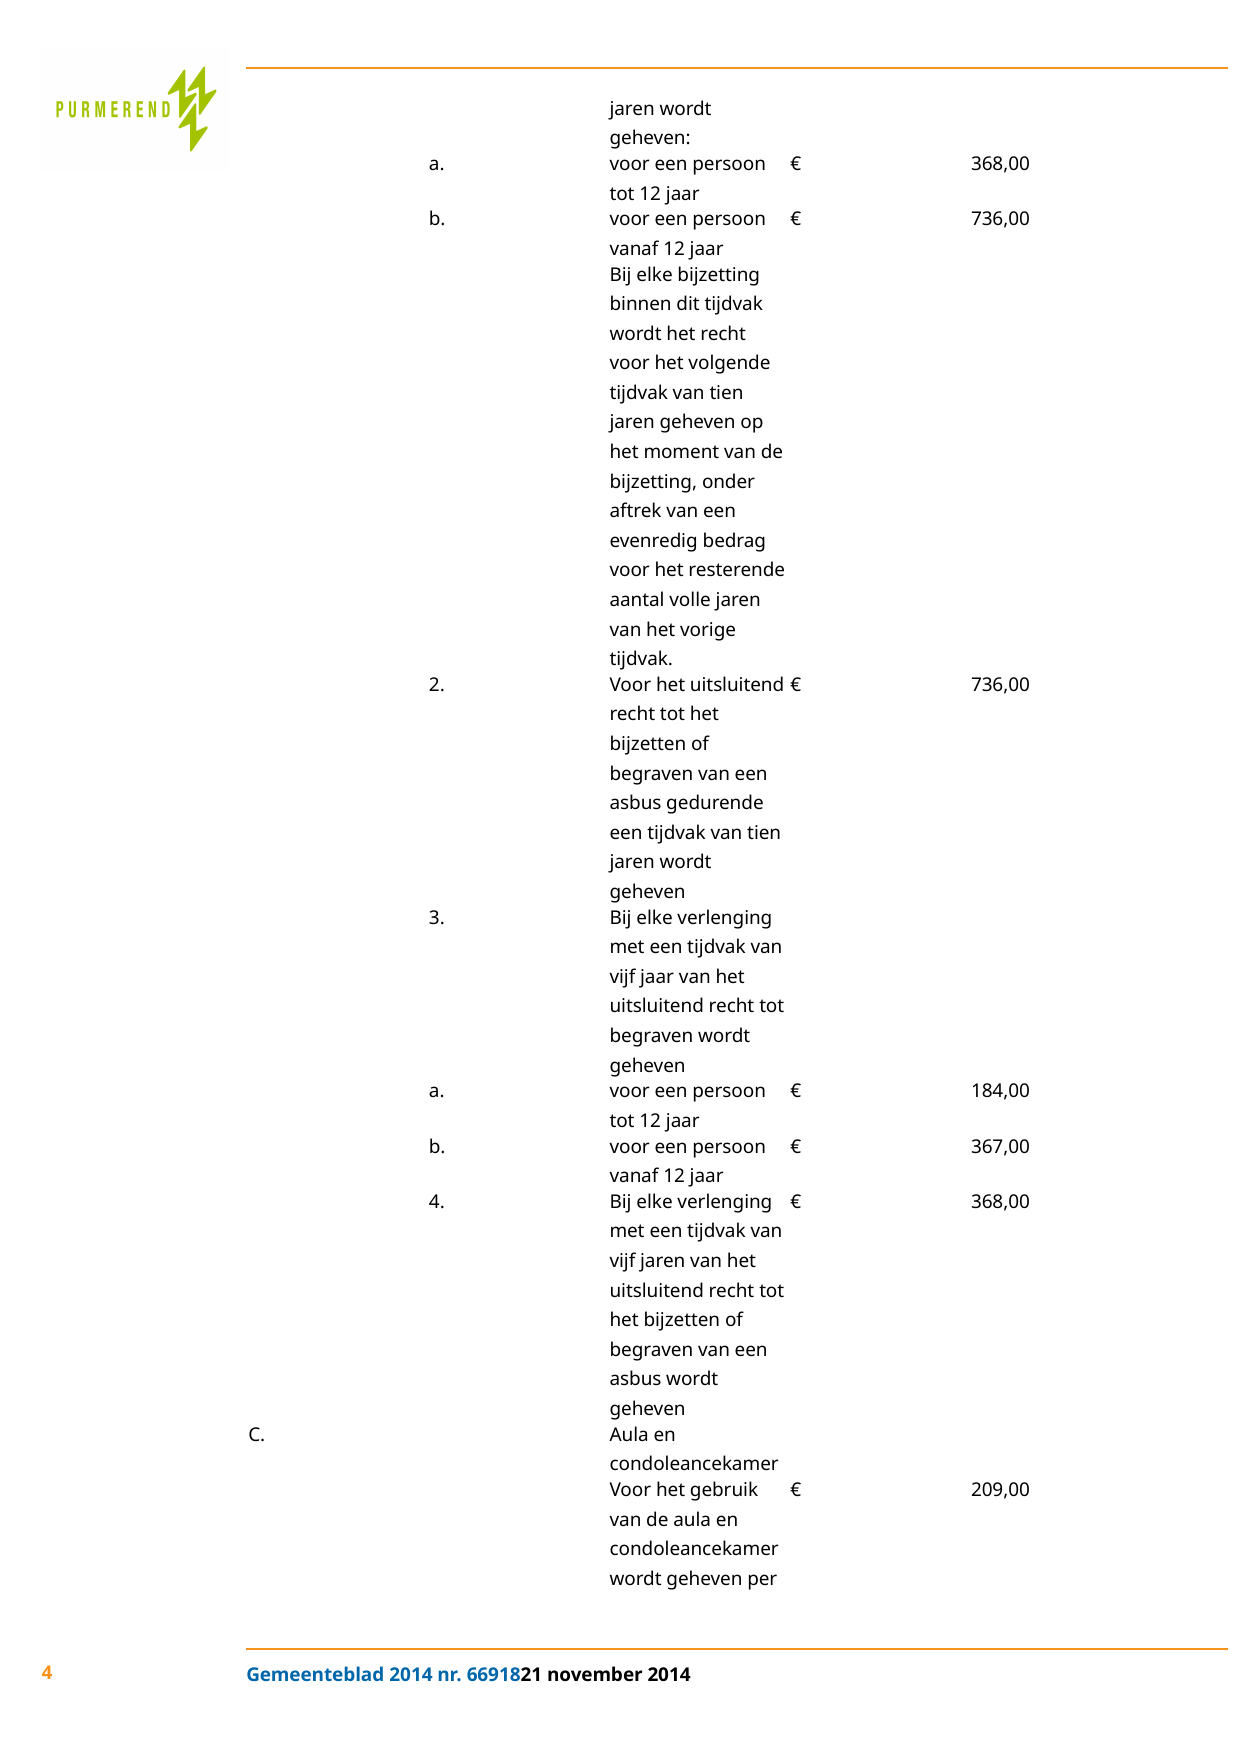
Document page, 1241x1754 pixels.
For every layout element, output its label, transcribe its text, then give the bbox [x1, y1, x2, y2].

table_cell voor een persoon vanaf 12 jaar [609, 205, 790, 261]
table_cell [790, 95, 971, 150]
table_cell [790, 904, 971, 1077]
table_cell € [790, 1188, 971, 1421]
table_cell [790, 261, 971, 671]
table_cell [971, 261, 1152, 671]
table_cell 3. [429, 904, 609, 1077]
table_cell € [790, 150, 971, 205]
table_cell b. [429, 205, 609, 261]
table_cell Bij elke verlenging met een tijdvak van vijf jaren van het uitsluitend recht tot het bijzetten of begraven van een asbus wordt geheven [609, 1188, 790, 1421]
table_cell b. [429, 1133, 609, 1188]
table_cell Bij elke verlenging met een tijdvak van vijf jaar van het uitsluitend recht tot begraven wordt geheven [609, 904, 790, 1077]
table_cell 368,00 [971, 150, 1152, 205]
table_cell Voor het uitsluitend recht tot het bijzetten of begraven van een asbus gedurende een tijdvak van tien jaren wordt geheven [609, 671, 790, 904]
table_cell Bij elke bijzetting binnen dit tijdvak wordt het recht voor het volgende tijdvak van tien jaren geheven op het moment van de bijzetting, onder aftrek van een evenredig bedrag voor het resterende aantal volle jaren van het vorige tijdvak. [609, 261, 790, 671]
table_cell [248, 1188, 429, 1421]
table_cell 184,00 [971, 1078, 1152, 1133]
table_cell € [790, 205, 971, 261]
table_cell [429, 1421, 609, 1476]
picture [41, 47, 231, 172]
table_cell [248, 1133, 429, 1188]
table_cell C. [248, 1421, 429, 1476]
table_cell 736,00 [971, 205, 1152, 261]
table_cell € [790, 1078, 971, 1133]
table_cell € [790, 671, 971, 904]
table_cell € [790, 1133, 971, 1188]
table_cell [248, 150, 429, 205]
table_cell 4. [429, 1188, 609, 1421]
table_cell voor een persoon vanaf 12 jaar [609, 1133, 790, 1188]
table_cell Voor het gebruik van de aula en condoleancekamer wordt geheven per [609, 1476, 790, 1591]
table_cell 368,00 [971, 1188, 1152, 1421]
table_cell Aula en condoleancekamer [609, 1421, 790, 1476]
table_cell [248, 1476, 429, 1591]
table_cell [248, 205, 429, 261]
table_cell [248, 904, 429, 1077]
table_cell voor een persoon tot 12 jaar [609, 150, 790, 205]
table_cell jaren wordt geheven: [609, 95, 790, 150]
table_cell [790, 1421, 971, 1476]
table_cell a. [429, 1078, 609, 1133]
table_cell [429, 1476, 609, 1591]
table_cell [971, 1421, 1152, 1476]
table_cell [248, 95, 429, 150]
table_cell a. [429, 150, 609, 205]
table_cell [248, 1078, 429, 1133]
table_cell [429, 95, 609, 150]
table_cell 2. [429, 671, 609, 904]
table_cell [248, 671, 429, 904]
table_cell 736,00 [971, 671, 1152, 904]
table_cell € [790, 1476, 971, 1591]
table_cell 209,00 [971, 1476, 1152, 1591]
table_cell [248, 261, 429, 671]
table_cell [971, 904, 1152, 1077]
table_cell voor een persoon tot 12 jaar [609, 1078, 790, 1133]
table_cell [429, 261, 609, 671]
table_cell 367,00 [971, 1133, 1152, 1188]
table_cell [971, 95, 1152, 150]
